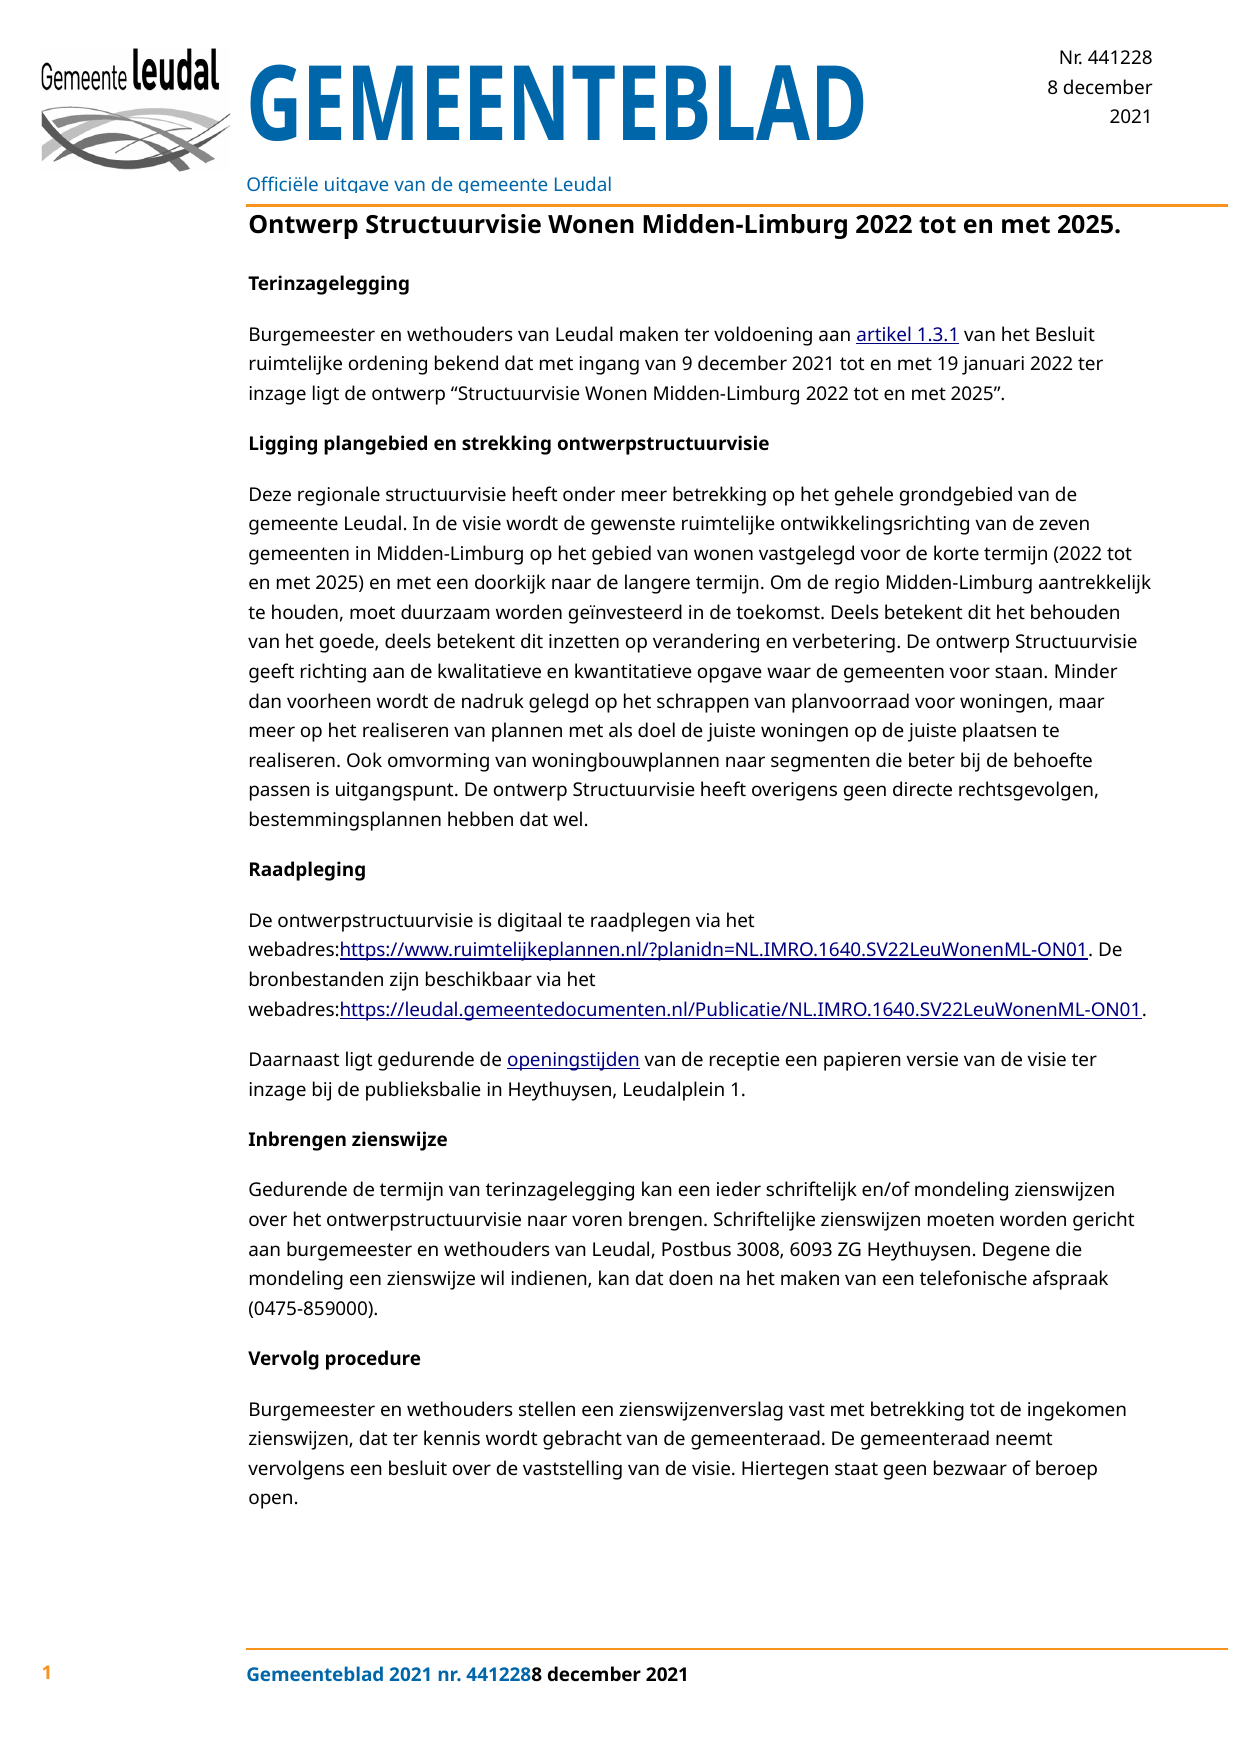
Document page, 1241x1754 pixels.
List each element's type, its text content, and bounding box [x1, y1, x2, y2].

text Gedurende de termijn van terinzagelegging kan een ieder schriftelijk en/of mondeling zienswijzen over het ontwerpstructuurvisie naar voren brengen. Schriftelijke zienswijzen moeten worden gericht aan burgemeester en wethouders van Leudal, Postbus 3008, 6093 ZG Heythuysen. Degene die mondeling een zienswijze wil indienen, kan dat doen na het maken van een telefonische afspraak (0475-859000). [248, 1177, 1152, 1321]
text Burgemeester en wethouders van Leudal maken ter voldoening aan artikel 1.3.1 van het Besluit ruimtelijke ordening bekend dat met ingang van 9 december 2021 tot en met 19 januari 2022 ter inzage ligt de ontwerp “Structuurvisie Wonen Midden-Limburg 2022 tot en met 2025”. [248, 321, 1152, 406]
text De ontwerpstructuurvisie is digitaal te raadplegen via het webadres:https://www.ruimtelijkeplannen.nl/?planidn=NL.IMRO.1640.SV22LeuWonenML-ON01. De bronbestanden zijn beschikbaar via het webadres:https://leudal.gemeentedocumenten.nl/Publicatie/NL.IMRO.1640.SV22LeuWonenML-ON01. [248, 907, 1152, 1021]
text Ontwerp Structuurvisie Wonen Midden-Limburg 2022 tot en met 2025. [248, 207, 1152, 241]
text Daarnaast ligt gedurende de openingstijden van de receptie een papieren versie van de visie ter inzage bij de publieksbalie in Heythuysen, Leudalplein 1. [248, 1046, 1152, 1101]
picture [41, 47, 231, 172]
text Raadpleging [248, 857, 1152, 882]
text Terinzagelegging [248, 270, 1152, 296]
text Ligging plangebied en strekking ontwerpstructuurvisie [248, 430, 1152, 456]
text Vervolg procedure [248, 1345, 1152, 1371]
text Deze regionale structuurvisie heeft onder meer betrekking op het gehele grondgebied van de gemeente Leudal. In de visie wordt de gewenste ruimtelijke ontwikkelingsrichting van de zeven gemeenten in Midden-Limburg op het gebied van wonen vastgelegd voor de korte termijn (2022 tot en met 2025) en met een doorkijk naar de langere termijn. Om de regio Midden-Limburg aantrekkelijk te houden, moet duurzaam worden geïnvesteerd in de toekomst. Deels betekent dit het behouden van het goede, deels betekent dit inzetten op verandering en verbetering. De ontwerp Structuurvisie geeft richting aan de kwalitatieve en kwantitatieve opgave waar de gemeenten voor staan. Minder dan voorheen wordt de nadruk gelegd op het schrappen van planvoorraad voor woningen, maar meer op het realiseren van plannen met als doel de juiste woningen op de juiste plaatsen te realiseren. Ook omvorming van woningbouwplannen naar segmenten die beter bij de behoefte passen is uitgangspunt. De ontwerp Structuurvisie heeft overigens geen directe rechtsgevolgen, bestemmingsplannen hebben dat wel. [248, 481, 1152, 832]
text Burgemeester en wethouders stellen een zienswijzenverslag vast met betrekking tot de ingekomen zienswijzen, dat ter kennis wordt gebracht van de gemeenteraad. De gemeenteraad neemt vervolgens een besluit over de vaststelling van de visie. Hiertegen staat geen bezwaar of beroep open. [248, 1396, 1152, 1510]
text Inbrengen zienswijze [248, 1126, 1152, 1152]
